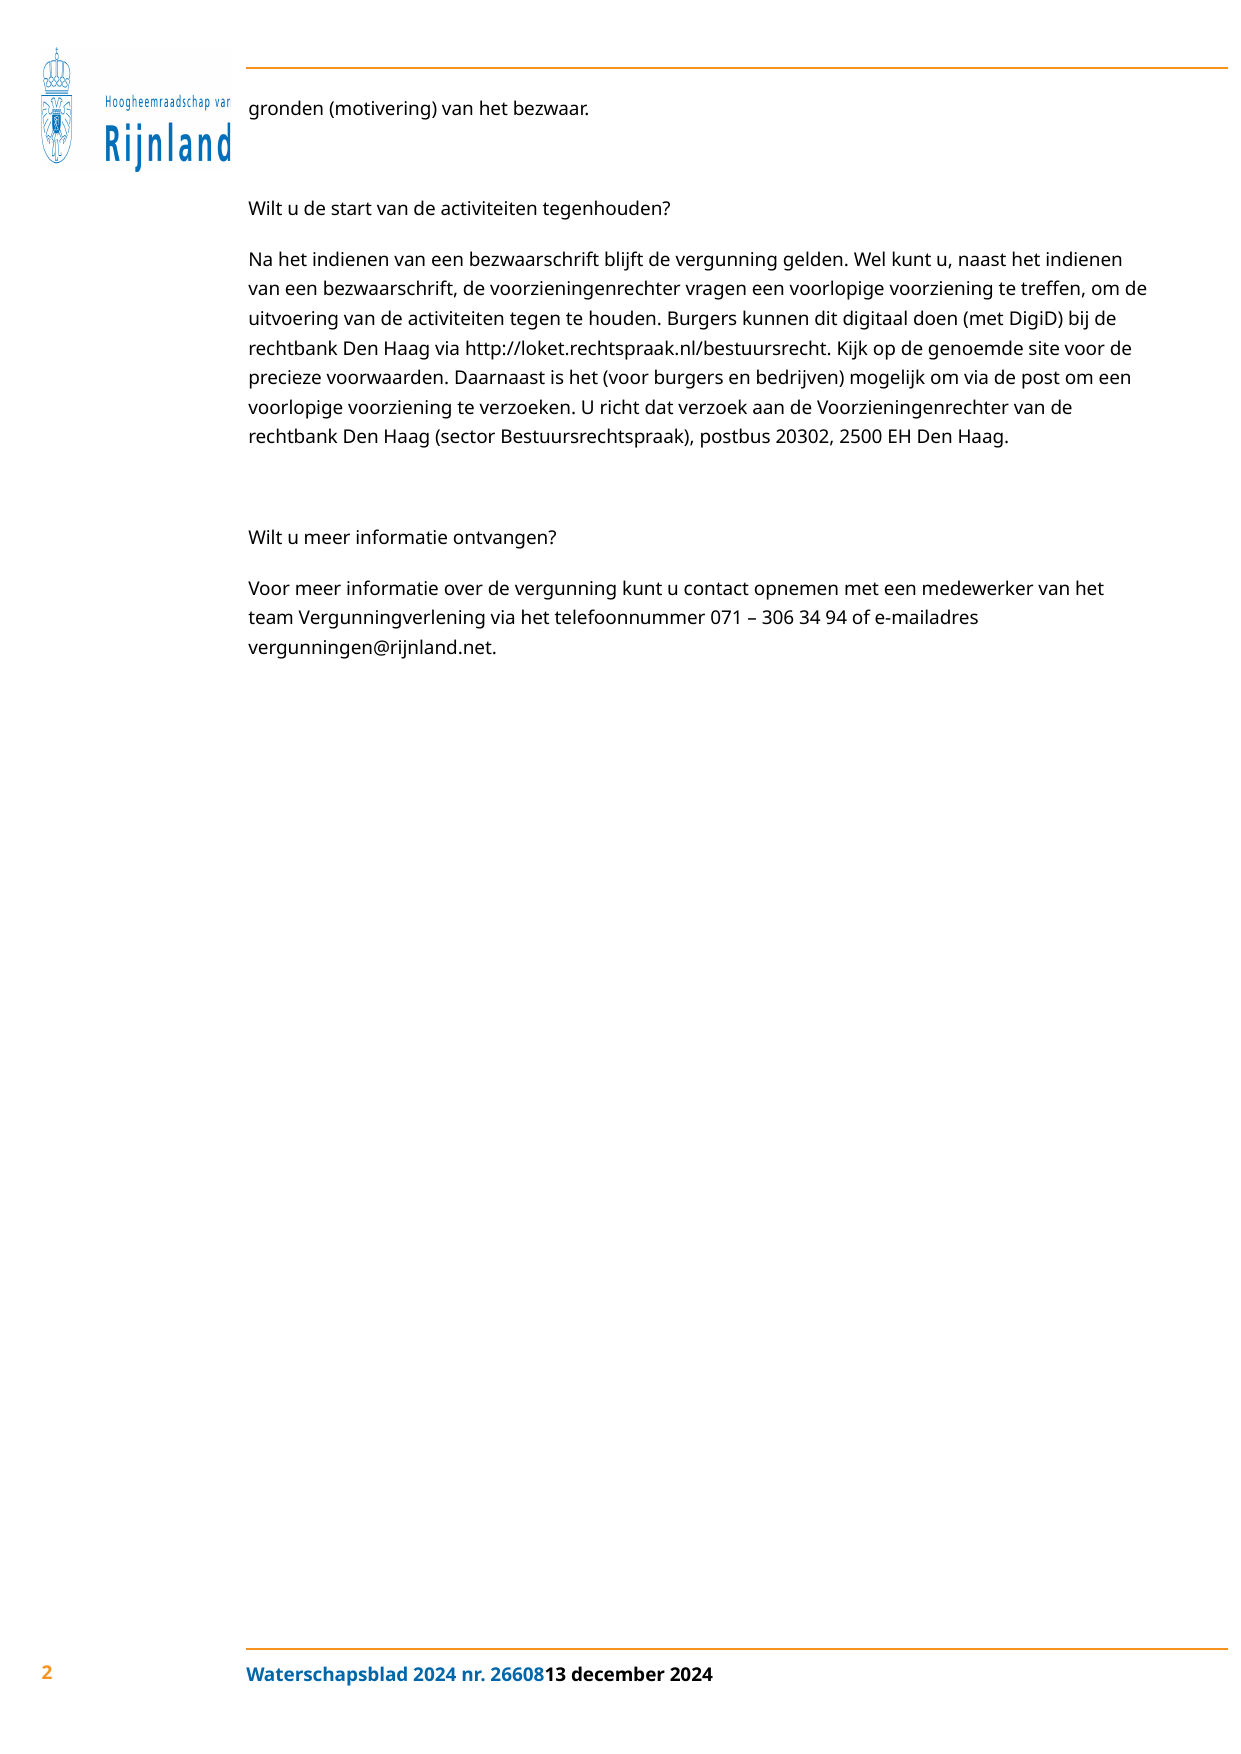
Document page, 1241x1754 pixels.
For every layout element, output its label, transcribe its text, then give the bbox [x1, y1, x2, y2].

text Wilt u de start van de activiteiten tegenhouden? [248, 196, 1152, 221]
picture [41, 47, 231, 172]
text Wilt u meer informatie ontvangen? [248, 524, 1152, 550]
text gronden (motivering) van het bezwaar. [248, 95, 1152, 121]
text Voor meer informatie over de vergunning kunt u contact opnemen met een medewerker van het team Vergunningverlening via het telefoonnummer 071 – 306 34 94 of e-mailadres vergunningen@rijnland.net. [248, 575, 1152, 660]
text Na het indienen van een bezwaarschrift blijft de vergunning gelden. Wel kunt u, naast het indienen van een bezwaarschrift, de voorzieningenrechter vragen een voorlopige voorziening te treffen, om de uitvoering van de activiteiten tegen te houden. Burgers kunnen dit digitaal doen (met DigiD) bij de rechtbank Den Haag via http://loket.rechtspraak.nl/bestuursrecht. Kijk op de genoemde site voor de precieze voorwaarden. Daarnaast is het (voor burgers en bedrijven) mogelijk om via de post om een voorlopige voorziening te verzoeken. U richt dat verzoek aan de Voorzieningenrechter van de rechtbank Den Haag (sector Bestuursrechtspraak), postbus 20302, 2500 EH Den Haag. [248, 246, 1152, 449]
